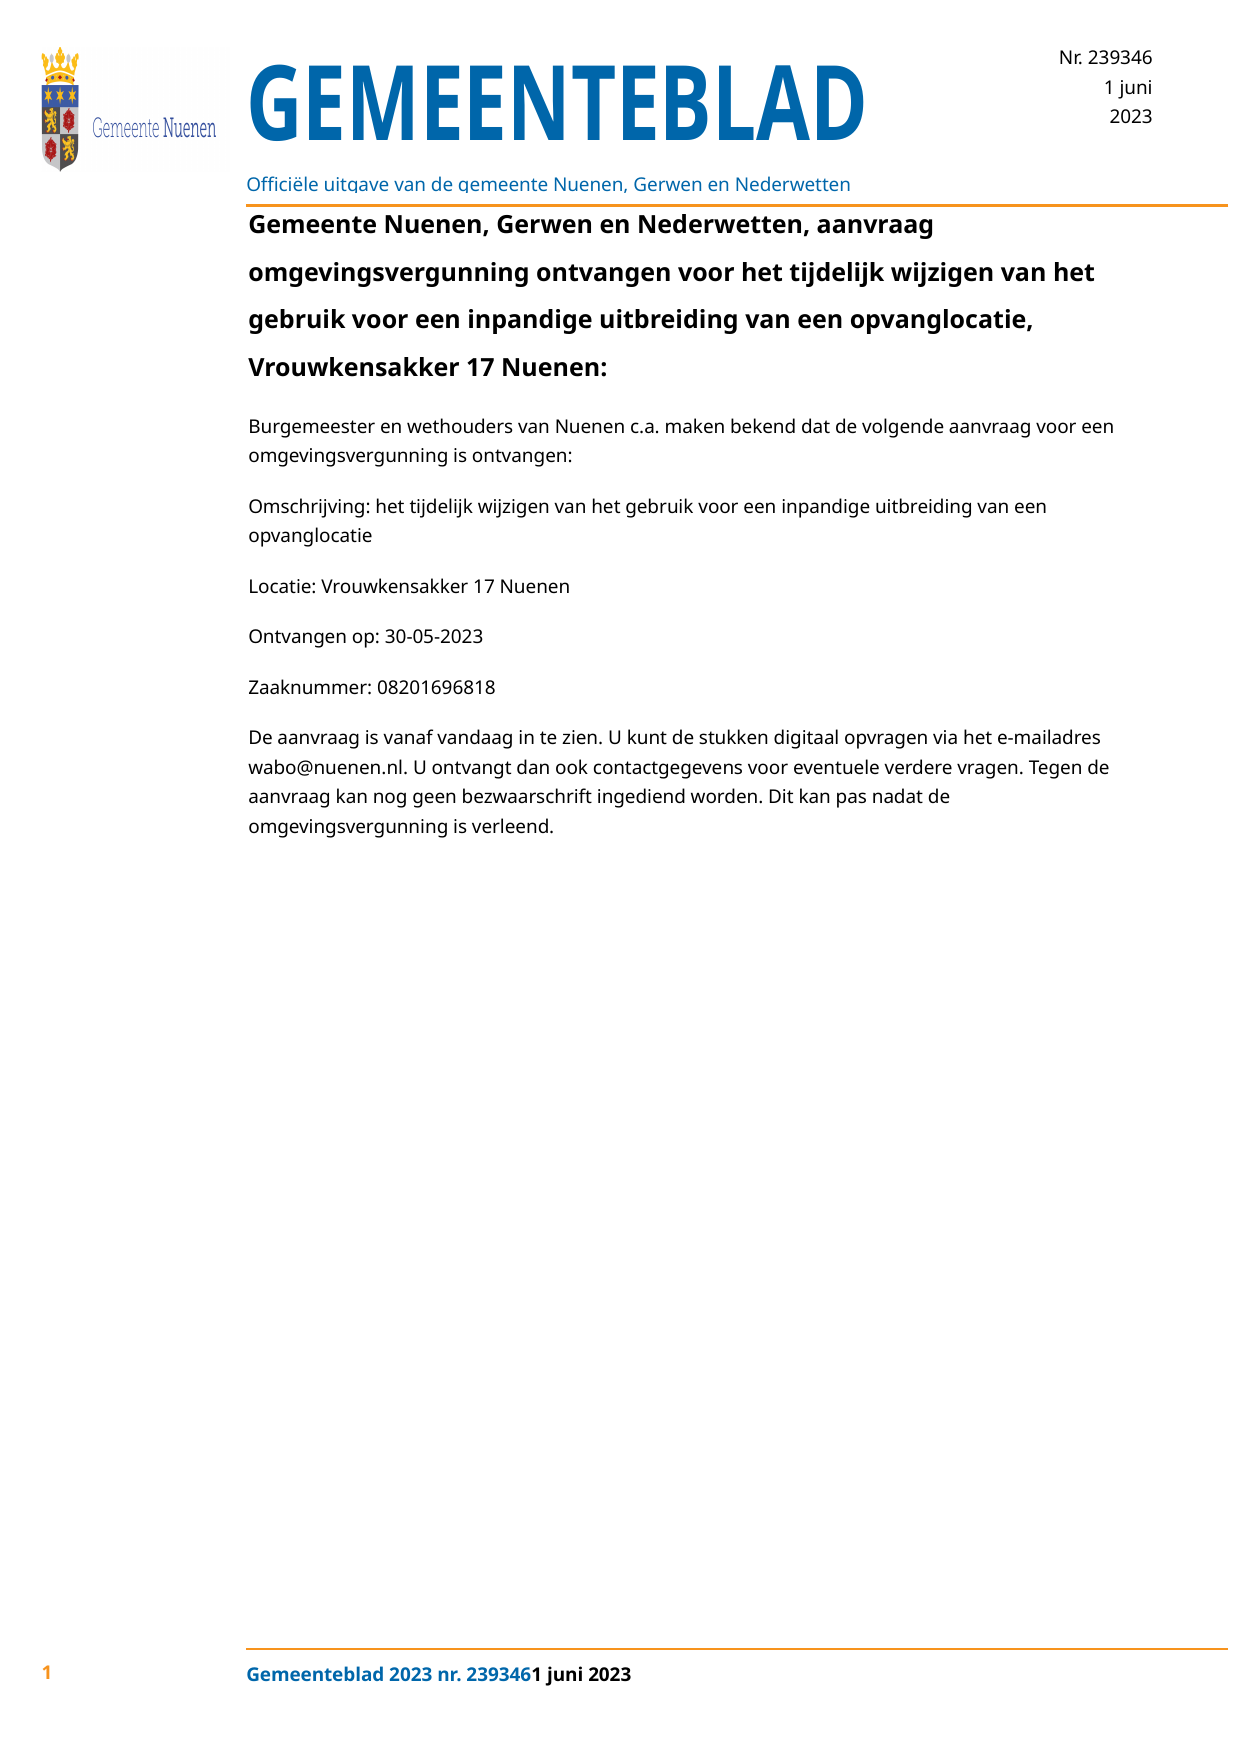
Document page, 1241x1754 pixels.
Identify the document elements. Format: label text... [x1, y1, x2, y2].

text Omschrijving: het tijdelijk wijzigen van het gebruik voor een inpandige uitbreiding van een opvanglocatie [248, 493, 1152, 548]
text Gemeente Nuenen, Gerwen en Nederwetten, aanvraag omgevingsvergunning ontvangen voor het tijdelijk wijzigen van het gebruik voor een inpandige uitbreiding van een opvanglocatie, Vrouwkensakker 17 Nuenen: [248, 207, 1152, 384]
picture [41, 47, 231, 172]
text Zaaknummer: 08201696818 [248, 674, 1152, 700]
text Burgemeester en wethouders van Nuenen c.a. maken bekend dat de volgende aanvraag voor een omgevingsvergunning is ontvangen: [248, 413, 1152, 468]
text De aanvraag is vanaf vandaag in te zien. U kunt de stukken digitaal opvragen via het e-mailadres wabo@nuenen.nl. U ontvangt dan ook contactgegevens voor eventuele verdere vragen. Tegen de aanvraag kan nog geen bezwaarschrift ingediend worden. Dit kan pas nadat de omgevingsvergunning is verleend. [248, 724, 1152, 839]
text Locatie: Vrouwkensakker 17 Nuenen [248, 573, 1152, 599]
text Ontvangen op: 30-05-2023 [248, 623, 1152, 649]
